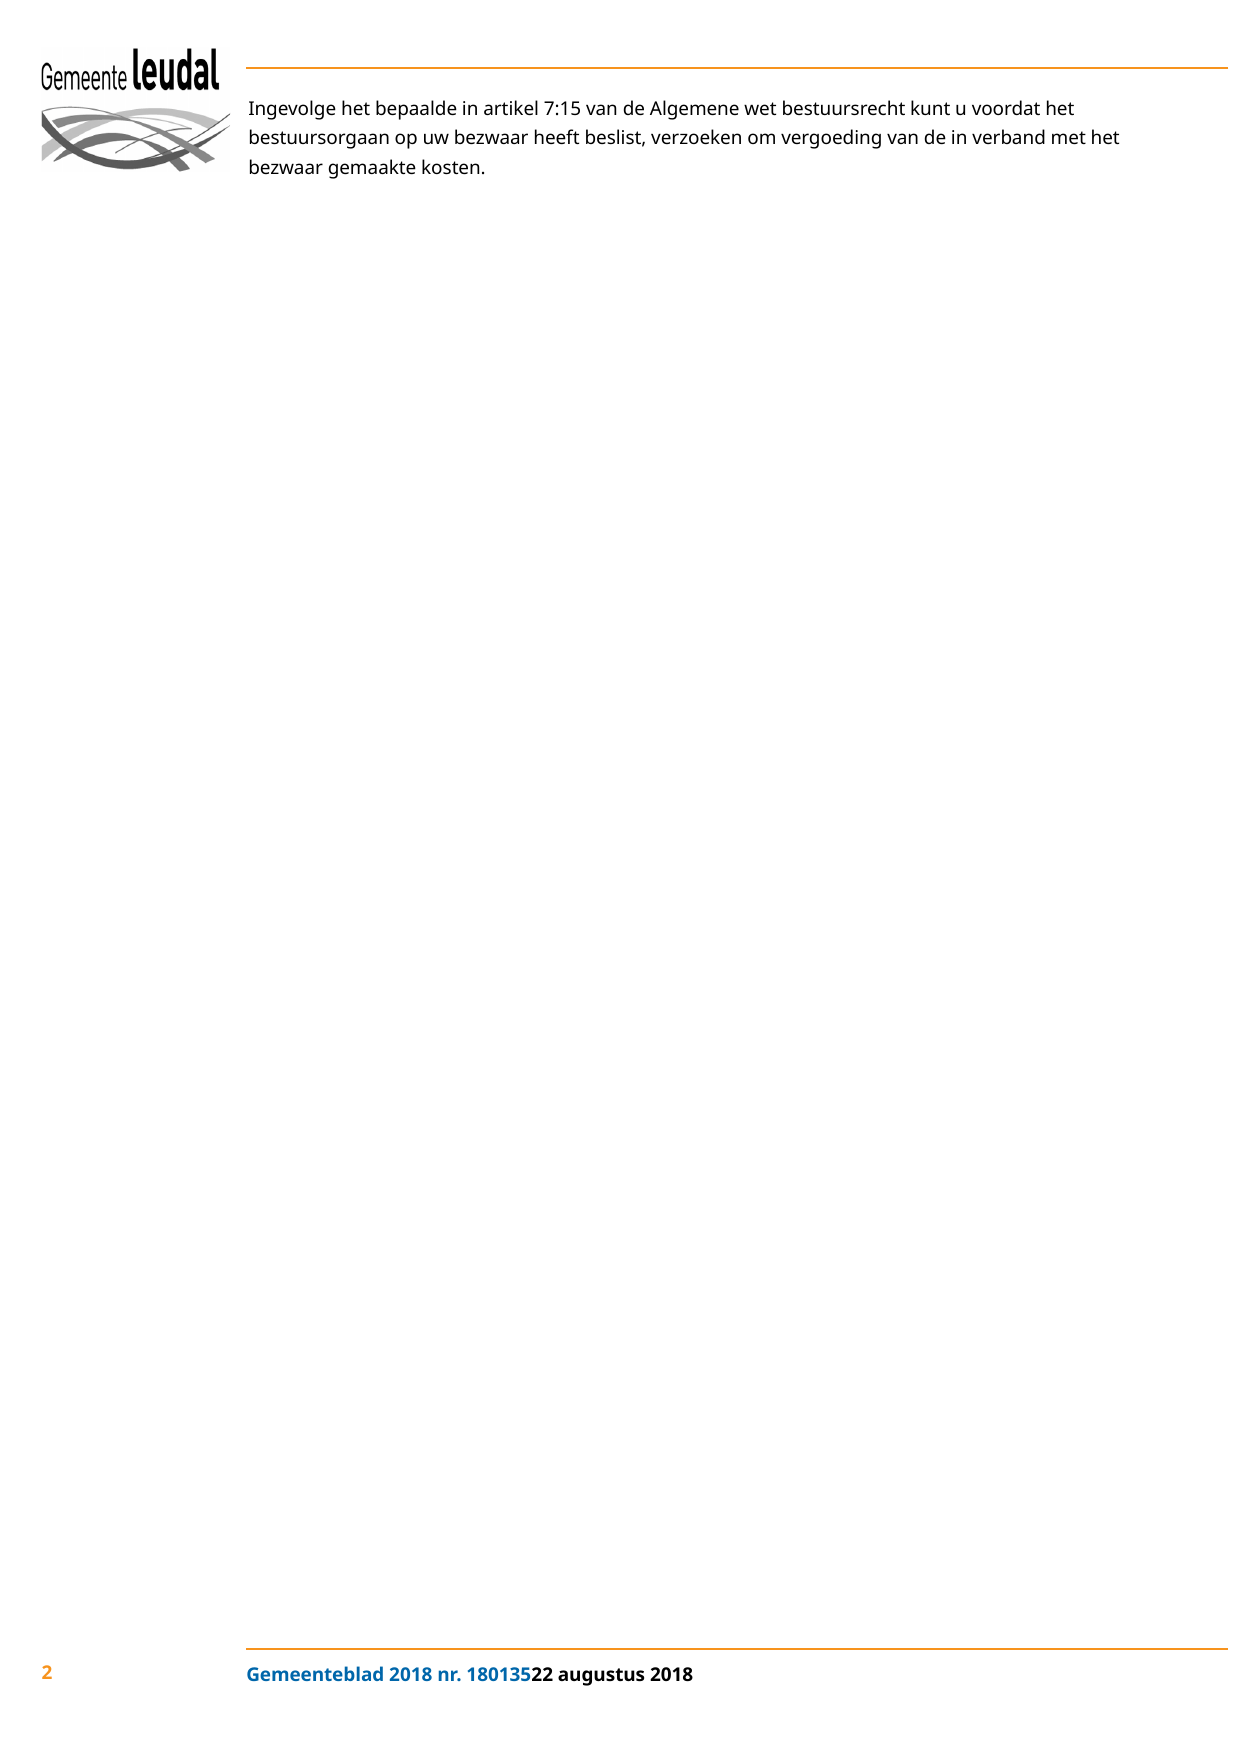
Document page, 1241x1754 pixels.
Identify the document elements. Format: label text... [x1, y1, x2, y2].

picture [41, 47, 231, 172]
text Ingevolge het bepaalde in artikel 7:15 van de Algemene wet bestuursrecht kunt u voordat het bestuursorgaan op uw bezwaar heeft beslist, verzoeken om vergoeding van de in verband met het bezwaar gemaakte kosten. [248, 95, 1152, 180]
